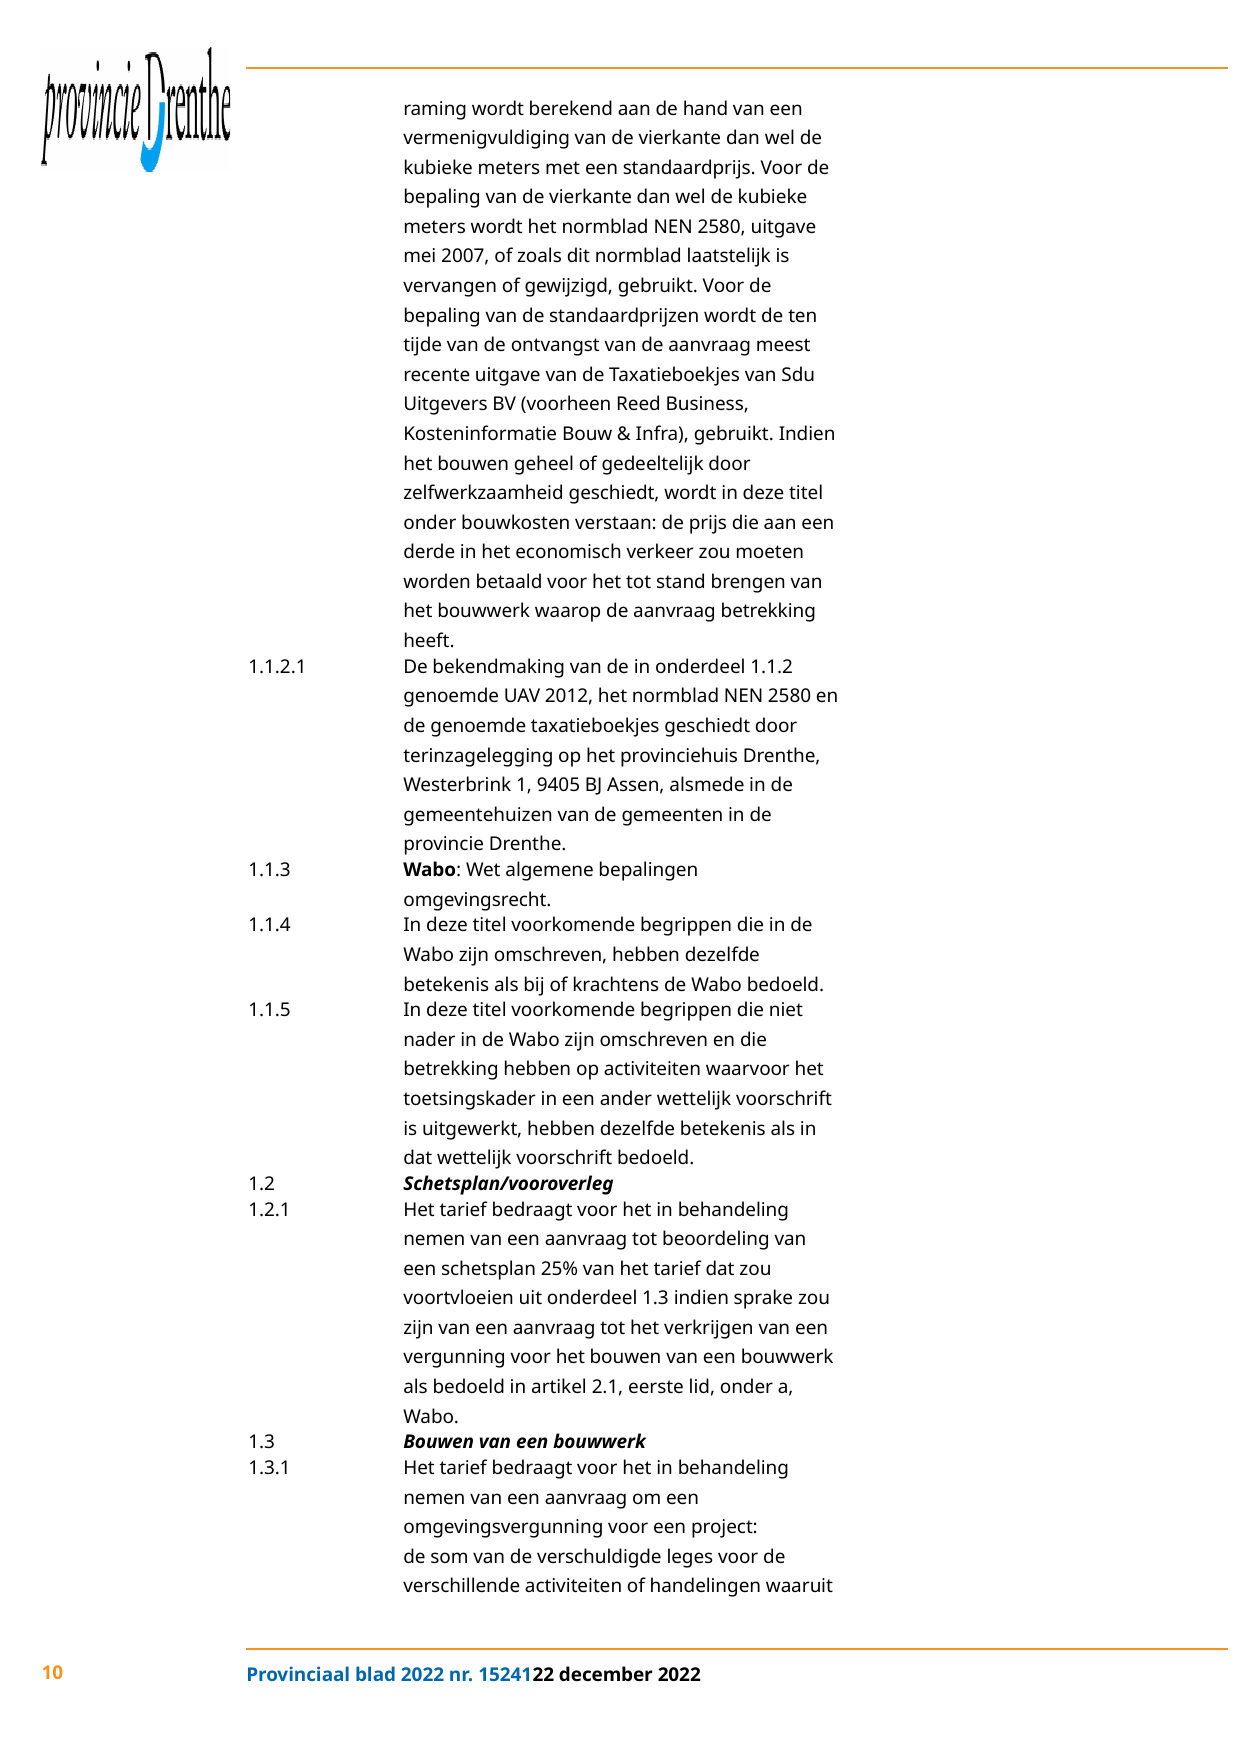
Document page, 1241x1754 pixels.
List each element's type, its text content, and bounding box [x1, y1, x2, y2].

table_cell Schetsplan/vooroverleg [403, 1170, 841, 1196]
table_cell 1.1.4 [248, 912, 403, 996]
table_cell [841, 1454, 1152, 1598]
picture [41, 47, 231, 172]
table_cell [248, 95, 403, 653]
table_cell 1.3 [248, 1429, 403, 1454]
table_cell [841, 95, 1152, 653]
table_cell [841, 1429, 1152, 1454]
table_cell Wabo: Wet algemene bepalingen omgevingsrecht. [403, 856, 841, 912]
table_cell 1.1.2.1 [248, 653, 403, 856]
table_cell In deze titel voorkomende begrippen die in de Wabo zijn omschreven, hebben dezelfde betekenis als bij of krachtens de Wabo bedoeld. [403, 912, 841, 996]
table_cell [841, 1170, 1152, 1196]
table_cell 1.1.3 [248, 856, 403, 912]
table_cell [841, 653, 1152, 856]
table_cell In deze titel voorkomende begrippen die niet nader in de Wabo zijn omschreven en die betrekking hebben op activiteiten waarvoor het toetsingskader in een ander wettelijk voorschrift is uitgewerkt, hebben dezelfde betekenis als in dat wettelijk voorschrift bedoeld. [403, 996, 841, 1170]
table_cell 1.2.1 [248, 1196, 403, 1429]
table_cell raming wordt berekend aan de hand van een vermenigvuldiging van de vierkante dan wel de kubieke meters met een standaardprijs. Voor de bepaling van de vierkante dan wel de kubieke meters wordt het normblad NEN 2580, uitgave mei 2007, of zoals dit normblad laatstelijk is vervangen of gewijzigd, gebruikt. Voor de bepaling van de standaardprijzen wordt de ten tijde van de ontvangst van de aanvraag meest recente uitgave van de Taxatieboekjes van Sdu Uitgevers BV (voorheen Reed Business, Kosteninformatie Bouw & Infra), gebruikt. Indien het bouwen geheel of gedeeltelijk door zelfwerkzaamheid geschiedt, wordt in deze titel onder bouwkosten verstaan: de prijs die aan een derde in het economisch verkeer zou moeten worden betaald voor het tot stand brengen van het bouwwerk waarop de aanvraag betrekking heeft. [403, 95, 841, 653]
table_cell [841, 1196, 1152, 1429]
table_cell Bouwen van een bouwwerk [403, 1429, 841, 1454]
table_cell [841, 856, 1152, 912]
table_cell Het tarief bedraagt voor het in behandeling nemen van een aanvraag om een omgevingsvergunning voor een project: de som van de verschuldigde leges voor de verschillende activiteiten of handelingen waaruit [403, 1454, 841, 1598]
table_cell 1.2 [248, 1170, 403, 1196]
table_cell 1.1.5 [248, 996, 403, 1170]
table_cell Het tarief bedraagt voor het in behandeling nemen van een aanvraag tot beoordeling van een schetsplan 25% van het tarief dat zou voortvloeien uit onderdeel 1.3 indien sprake zou zijn van een aanvraag tot het verkrijgen van een vergunning voor het bouwen van een bouwwerk als bedoeld in artikel 2.1, eerste lid, onder a, Wabo. [403, 1196, 841, 1429]
table_cell De bekendmaking van de in onderdeel 1.1.2 genoemde UAV 2012, het normblad NEN 2580 en de genoemde taxatieboekjes geschiedt door terinzagelegging op het provinciehuis Drenthe, Westerbrink 1, 9405 BJ Assen, alsmede in de gemeentehuizen van de gemeenten in de provincie Drenthe. [403, 653, 841, 856]
table_cell [841, 912, 1152, 996]
table_cell [841, 996, 1152, 1170]
table_cell 1.3.1 [248, 1454, 403, 1598]
